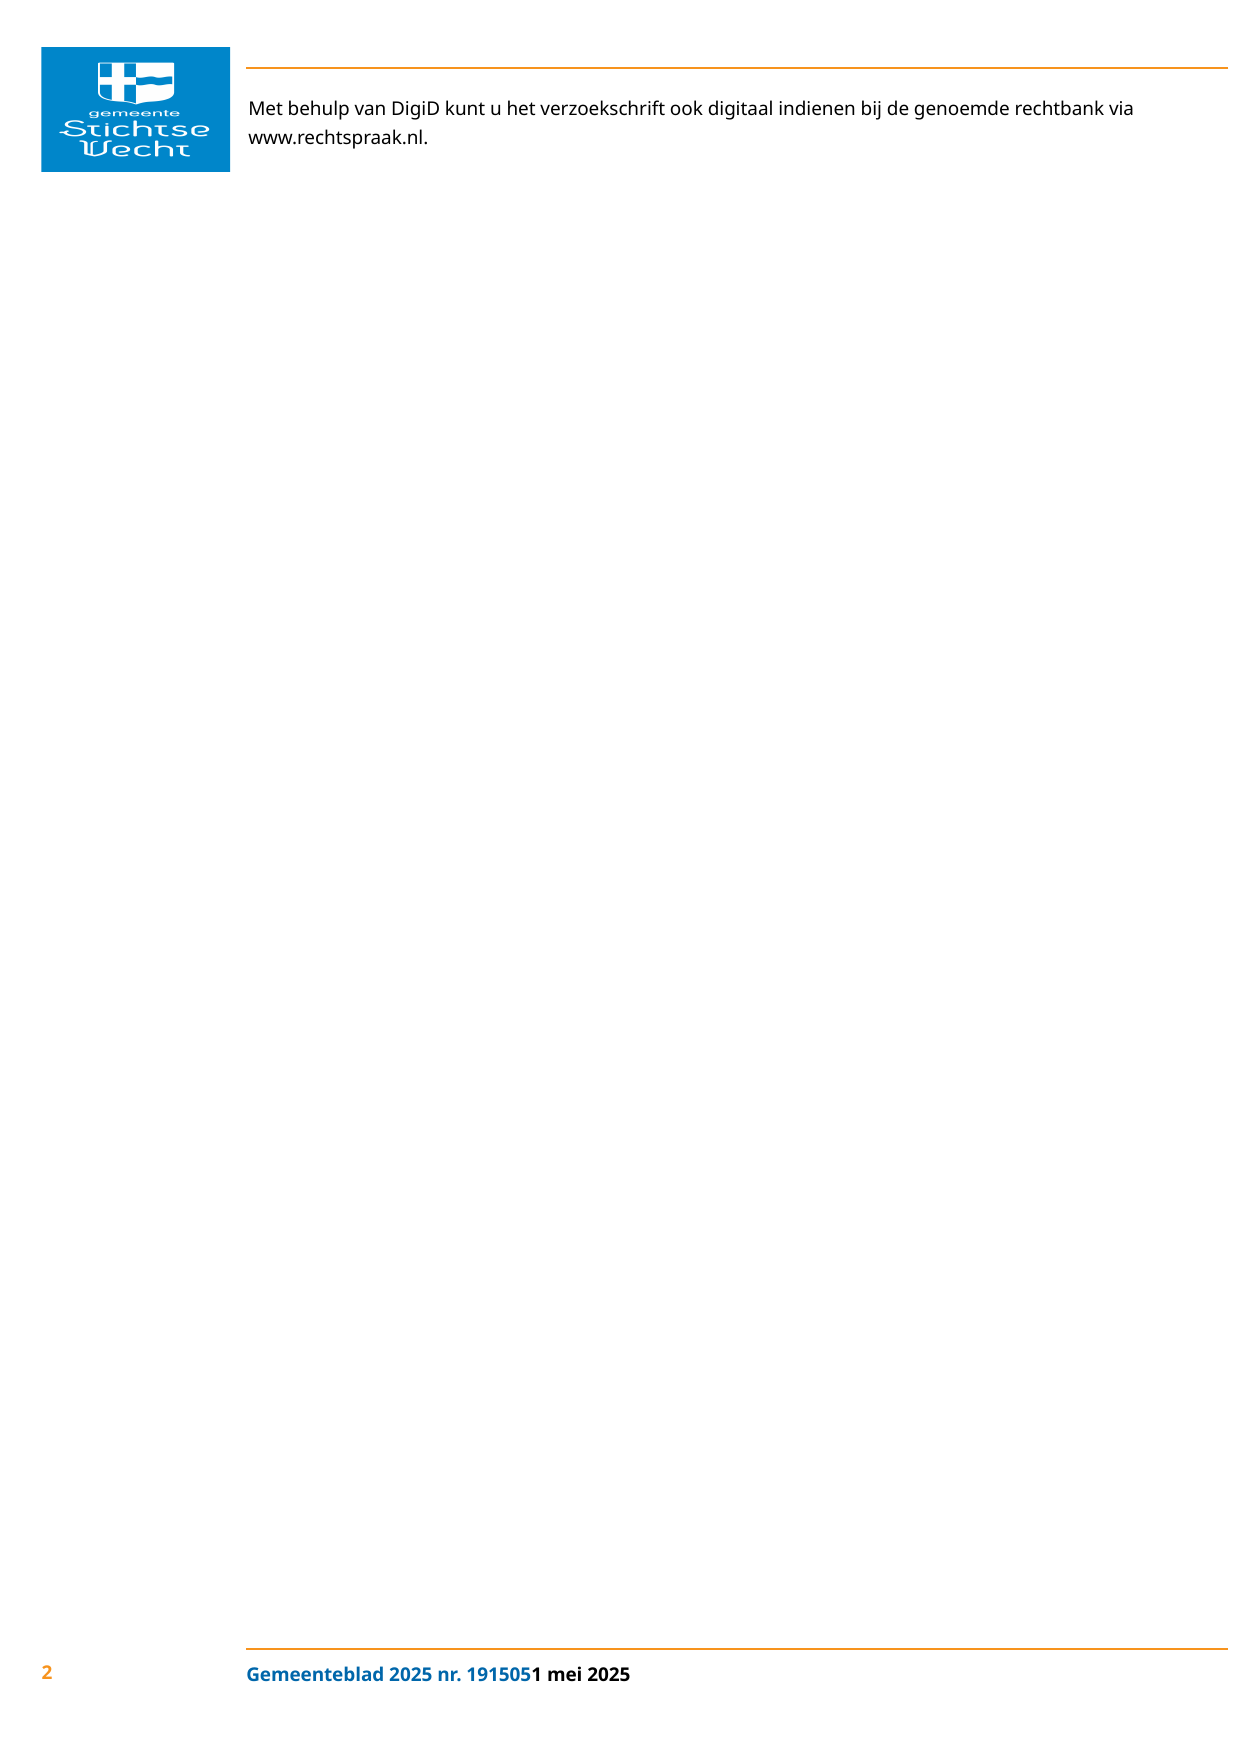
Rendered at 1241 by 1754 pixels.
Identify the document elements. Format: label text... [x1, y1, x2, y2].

picture [99, 63, 135, 101]
picture [137, 63, 174, 103]
text Met behulp van DigiD kunt u het verzoekschrift ook digitaal indienen bij de genoemde rechtbank via www.rechtspraak.nl. [248, 95, 1152, 150]
